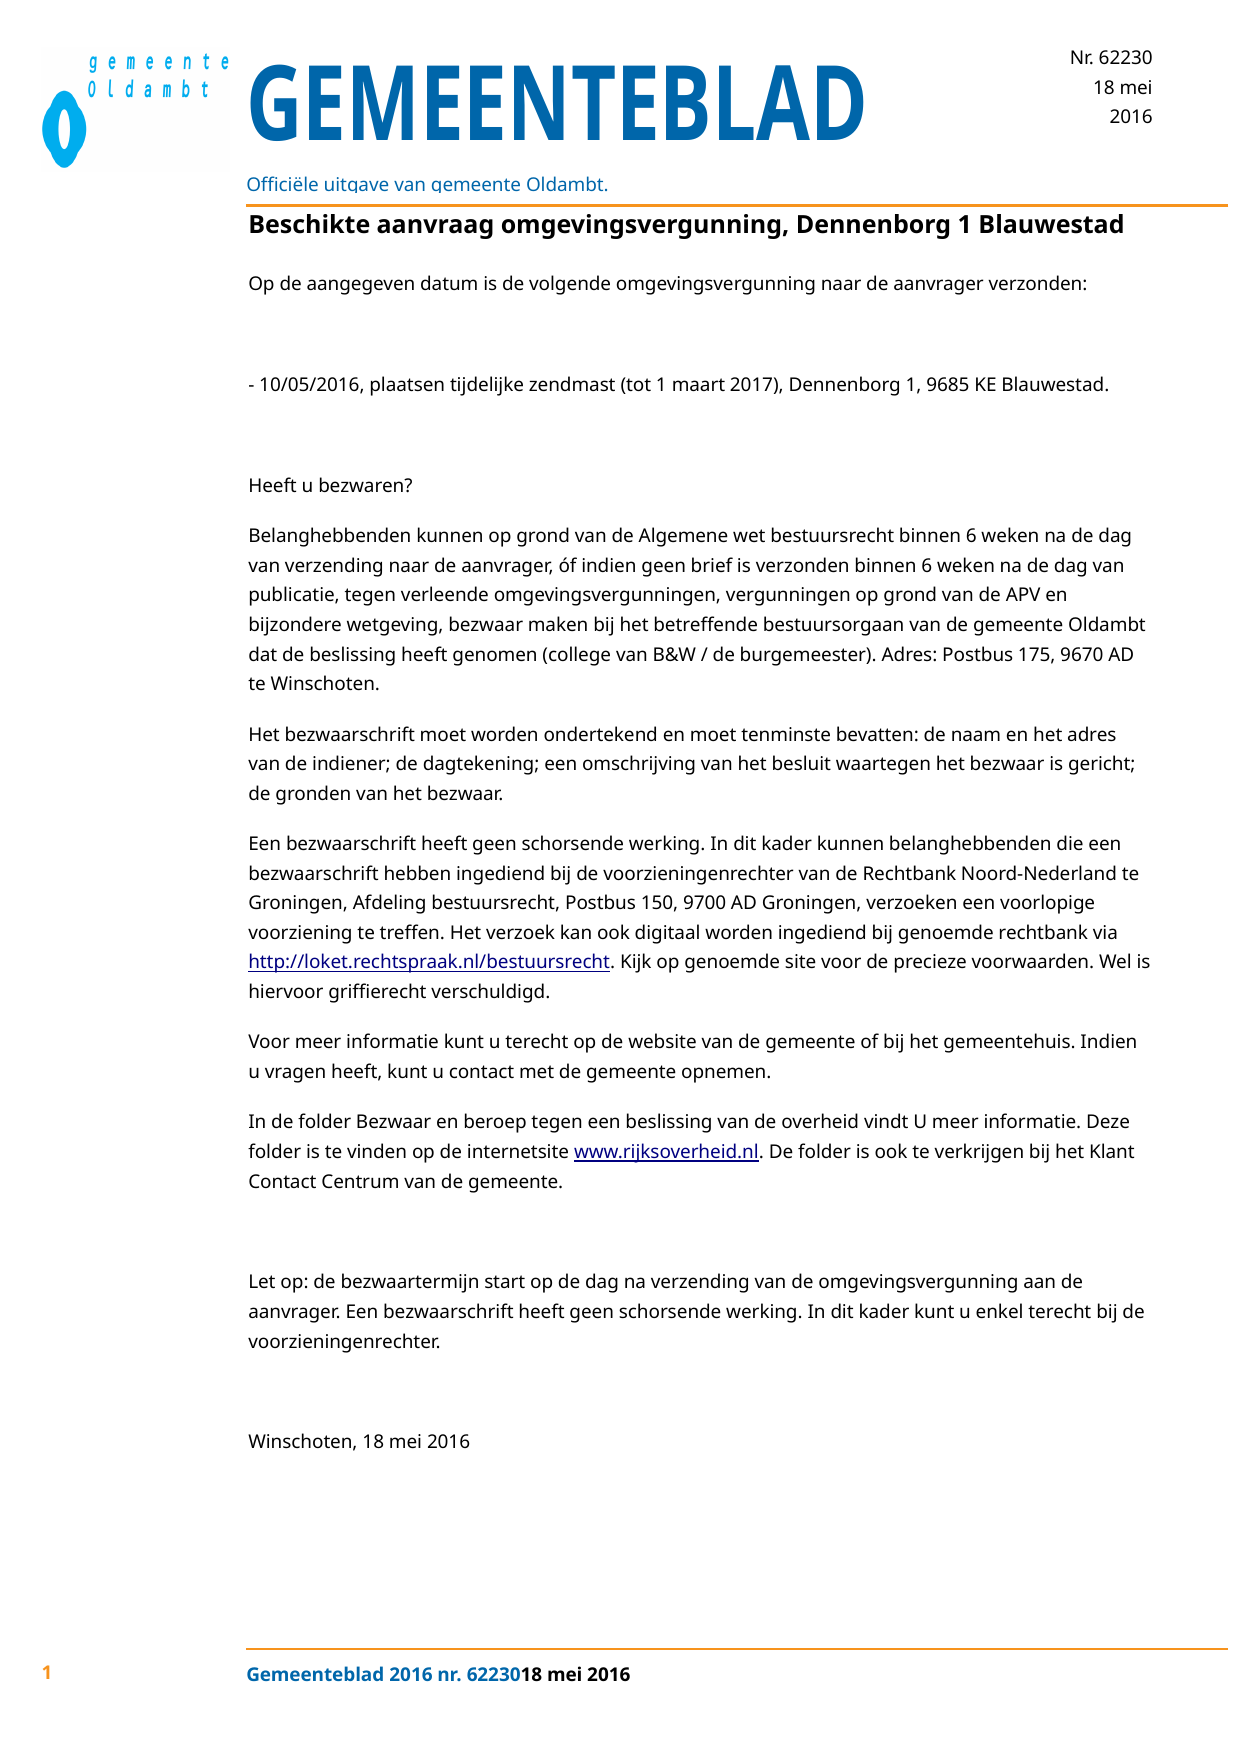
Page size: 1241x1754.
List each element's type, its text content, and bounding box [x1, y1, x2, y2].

text Beschikte aanvraag omgevingsvergunning, Dennenborg 1 Blauwestad [248, 207, 1152, 241]
text Een bezwaarschrift heeft geen schorsende werking. In dit kader kunnen belanghebbenden die een bezwaarschrift hebben ingediend bij de voorzieningenrechter van de Rechtbank Noord-Nederland te Groningen, Afdeling bestuursrecht, Postbus 150, 9700 AD Groningen, verzoeken een voorlopige voorziening te treffen. Het verzoek kan ook digitaal worden ingediend bij genoemde rechtbank via http://loket.rechtspraak.nl/bestuursrecht. Kijk op genoemde site voor de precieze voorwaarden. Wel is hiervoor griffierecht verschuldigd. [248, 830, 1152, 1004]
text Op de aangegeven datum is de volgende omgevingsvergunning naar de aanvrager verzonden: [248, 270, 1152, 296]
text Voor meer informatie kunt u terecht op de website van de gemeente of bij het gemeentehuis. Indien u vragen heeft, kunt u contact met de gemeente opnemen. [248, 1029, 1152, 1084]
text Winschoten, 18 mei 2016 [248, 1429, 1152, 1454]
text In de folder Bezwaar en beroep tegen een beslissing van de overheid vindt U meer informatie. Deze folder is te vinden op de internetsite www.rijksoverheid.nl. De folder is ook te verkrijgen bij het Klant Contact Centrum van de gemeente. [248, 1109, 1152, 1193]
text Heeft u bezwaren? [248, 472, 1152, 498]
picture [41, 47, 231, 172]
text Let op: de bezwaartermijn start op de dag na verzending van de omgevingsvergunning aan de aanvrager. Een bezwaarschrift heeft geen schorsende werking. In dit kader kunt u enkel terecht bij de voorzieningenrechter. [248, 1269, 1152, 1353]
text - 10/05/2016, plaatsen tijdelijke zendmast (tot 1 maart 2017), Dennenborg 1, 9685 KE Blauwestad. [248, 371, 1152, 397]
text Het bezwaarschrift moet worden ondertekend en moet tenminste bevatten: de naam en het adres van de indiener; de dagtekening; een omschrijving van het besluit waartegen het bezwaar is gericht; de gronden van het bezwaar. [248, 721, 1152, 806]
text Belanghebbenden kunnen op grond van de Algemene wet bestuursrecht binnen 6 weken na de dag van verzending naar de aanvrager, óf indien geen brief is verzonden binnen 6 weken na de dag van publicatie, tegen verleende omgevingsvergunningen, vergunningen op grond van de APV en bijzondere wetgeving, bezwaar maken bij het betreffende bestuursorgaan van de gemeente Oldambt dat de beslissing heeft genomen (college van B&W / de burgemeester). Adres: Postbus 175, 9670 AD te Winschoten. [248, 522, 1152, 696]
